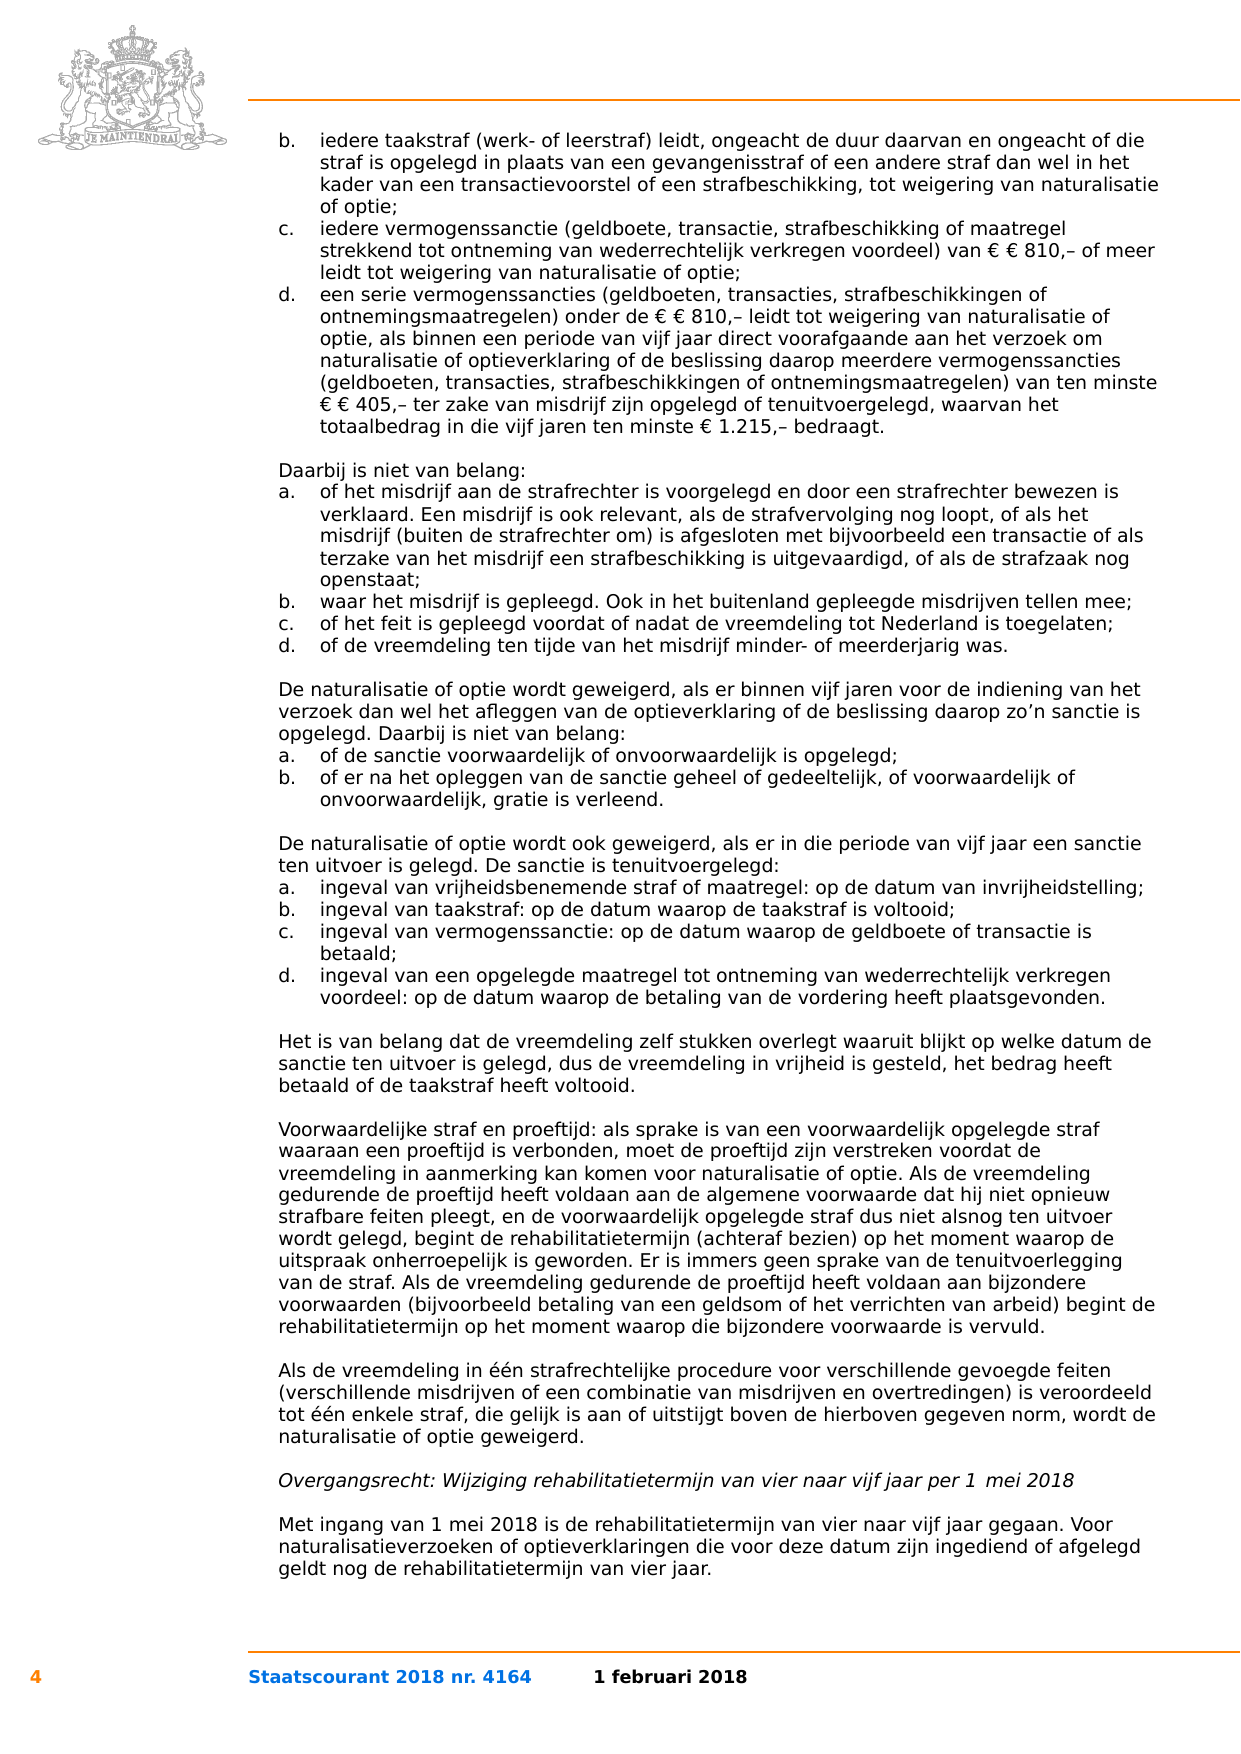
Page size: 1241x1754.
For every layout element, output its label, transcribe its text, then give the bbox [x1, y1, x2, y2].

text Het is van belang dat de vreemdeling zelf stukken overlegt waaruit blijkt op welke datum de sanctie ten uitvoer is gelegd, dus de vreemdeling in vrijheid is gesteld, het bedrag heeft betaald of de taakstraf heeft voltooid. [278, 1031, 1163, 1097]
subtitle Overgangsrecht: Wijziging rehabilitatietermijn van vier naar vijf jaar per 1 mei 2018 [278, 1470, 1163, 1492]
text a. ingeval van vrijheidsbenemende straf of maatregel: op de datum van invrijheidstelling; [278, 877, 1163, 899]
text b. iedere taakstraf (werk- of leerstraf) leidt, ongeacht de duur daarvan en ongeacht of die straf is opgelegd in plaats van een gevangenisstraf of een andere straf dan wel in het kader van een transactievoorstel of een strafbeschikking, tot weigering van naturalisatie of optie; [278, 130, 1163, 218]
text b. waar het misdrijf is gepleegd. Ook in het buitenland gepleegde misdrijven tellen mee; [278, 591, 1163, 613]
text c. of het feit is gepleegd voordat of nadat de vreemdeling tot Nederland is toegelaten; [278, 613, 1163, 635]
text Als de vreemdeling in één strafrechtelijke procedure voor verschillende gevoegde feiten (verschillende misdrijven of een combinatie van misdrijven en overtredingen) is veroordeeld tot één enkele straf, die gelijk is aan of uitstijgt boven de hierboven gegeven norm, wordt de naturalisatie of optie geweigerd. [278, 1360, 1163, 1448]
text b. ingeval van taakstraf: op de datum waarop de taakstraf is voltooid; [278, 899, 1163, 921]
text d. of de vreemdeling ten tijde van het misdrijf minder- of meerderjarig was. [278, 635, 1163, 657]
text d. een serie vermogenssancties (geldboeten, transacties, strafbeschikkingen of ontnemingsmaatregelen) onder de € € 810,– leidt tot weigering van naturalisatie of optie, als binnen een periode van vijf jaar direct voorafgaande aan het verzoek om naturalisatie of optieverklaring of de beslissing daarop meerdere vermogenssancties (geldboeten, transacties, strafbeschikkingen of ontnemingsmaatregelen) van ten minste € € 405,– ter zake van misdrijf zijn opgelegd of tenuitvoergelegd, waarvan het totaalbedrag in die vijf jaren ten minste € 1.215,– bedraagt. [278, 284, 1163, 438]
text Voorwaardelijke straf en proeftijd: als sprake is van een voorwaardelijk opgelegde straf waaraan een proeftijd is verbonden, moet de proeftijd zijn verstreken voordat de vreemdeling in aanmerking kan komen voor naturalisatie of optie. Als de vreemdeling gedurende de proeftijd heeft voldaan aan de algemene voorwaarde dat hij niet opnieuw strafbare feiten pleegt, en de voorwaardelijk opgelegde straf dus niet alsnog ten uitvoer wordt gelegd, begint de rehabilitatietermijn (achteraf bezien) op het moment waarop de uitspraak onherroepelijk is geworden. Er is immers geen sprake van de tenuitvoerlegging van de straf. Als de vreemdeling gedurende de proeftijd heeft voldaan aan bijzondere voorwaarden (bijvoorbeeld betaling van een geldsom of het verrichten van arbeid) begint de rehabilitatietermijn op het moment waarop die bijzondere voorwaarde is vervuld. [278, 1118, 1163, 1338]
text a. of de sanctie voorwaardelijk of onvoorwaardelijk is opgelegd; [278, 745, 1163, 767]
text a. of het misdrijf aan de strafrechter is voorgelegd en door een strafrechter bewezen is verklaard. Een misdrijf is ook relevant, als de strafvervolging nog loopt, of als het misdrijf (buiten de strafrechter om) is afgesloten met bijvoorbeeld een transactie of als terzake van het misdrijf een strafbeschikking is uitgevaardigd, of als de strafzaak nog openstaat; [278, 481, 1163, 591]
text d. ingeval van een opgelegde maatregel tot ontneming van wederrechtelijk verkregen voordeel: op de datum waarop de betaling van de vordering heeft plaatsgevonden. [278, 965, 1163, 1009]
text b. of er na het opleggen van de sanctie geheel of gedeeltelijk, of voorwaardelijk of onvoorwaardelijk, gratie is verleend. [278, 767, 1163, 811]
text c. iedere vermogenssanctie (geldboete, transactie, strafbeschikking of maatregel strekkend tot ontneming van wederrechtelijk verkregen voordeel) van € € 810,– of meer leidt tot weigering van naturalisatie of optie; [278, 218, 1163, 284]
text c. ingeval van vermogenssanctie: op de datum waarop de geldboete of transactie is betaald; [278, 921, 1163, 965]
text Met ingang van 1 mei 2018 is de rehabilitatietermijn van vier naar vijf jaar gegaan. Voor naturalisatieverzoeken of optieverklaringen die voor deze datum zijn ingediend of afgelegd geldt nog de rehabilitatietermijn van vier jaar. [278, 1514, 1163, 1580]
text De naturalisatie of optie wordt geweigerd, als er binnen vijf jaren voor de indiening van het verzoek dan wel het afleggen van de optieverklaring of de beslissing daarop zo’n sanctie is opgelegd. Daarbij is niet van belang: [278, 679, 1163, 745]
text De naturalisatie of optie wordt ook geweigerd, als er in die periode van vijf jaar een sanctie ten uitvoer is gelegd. De sanctie is tenuitvoergelegd: [278, 833, 1163, 877]
text Daarbij is niet van belang: [278, 459, 1163, 481]
picture [38, 25, 227, 150]
